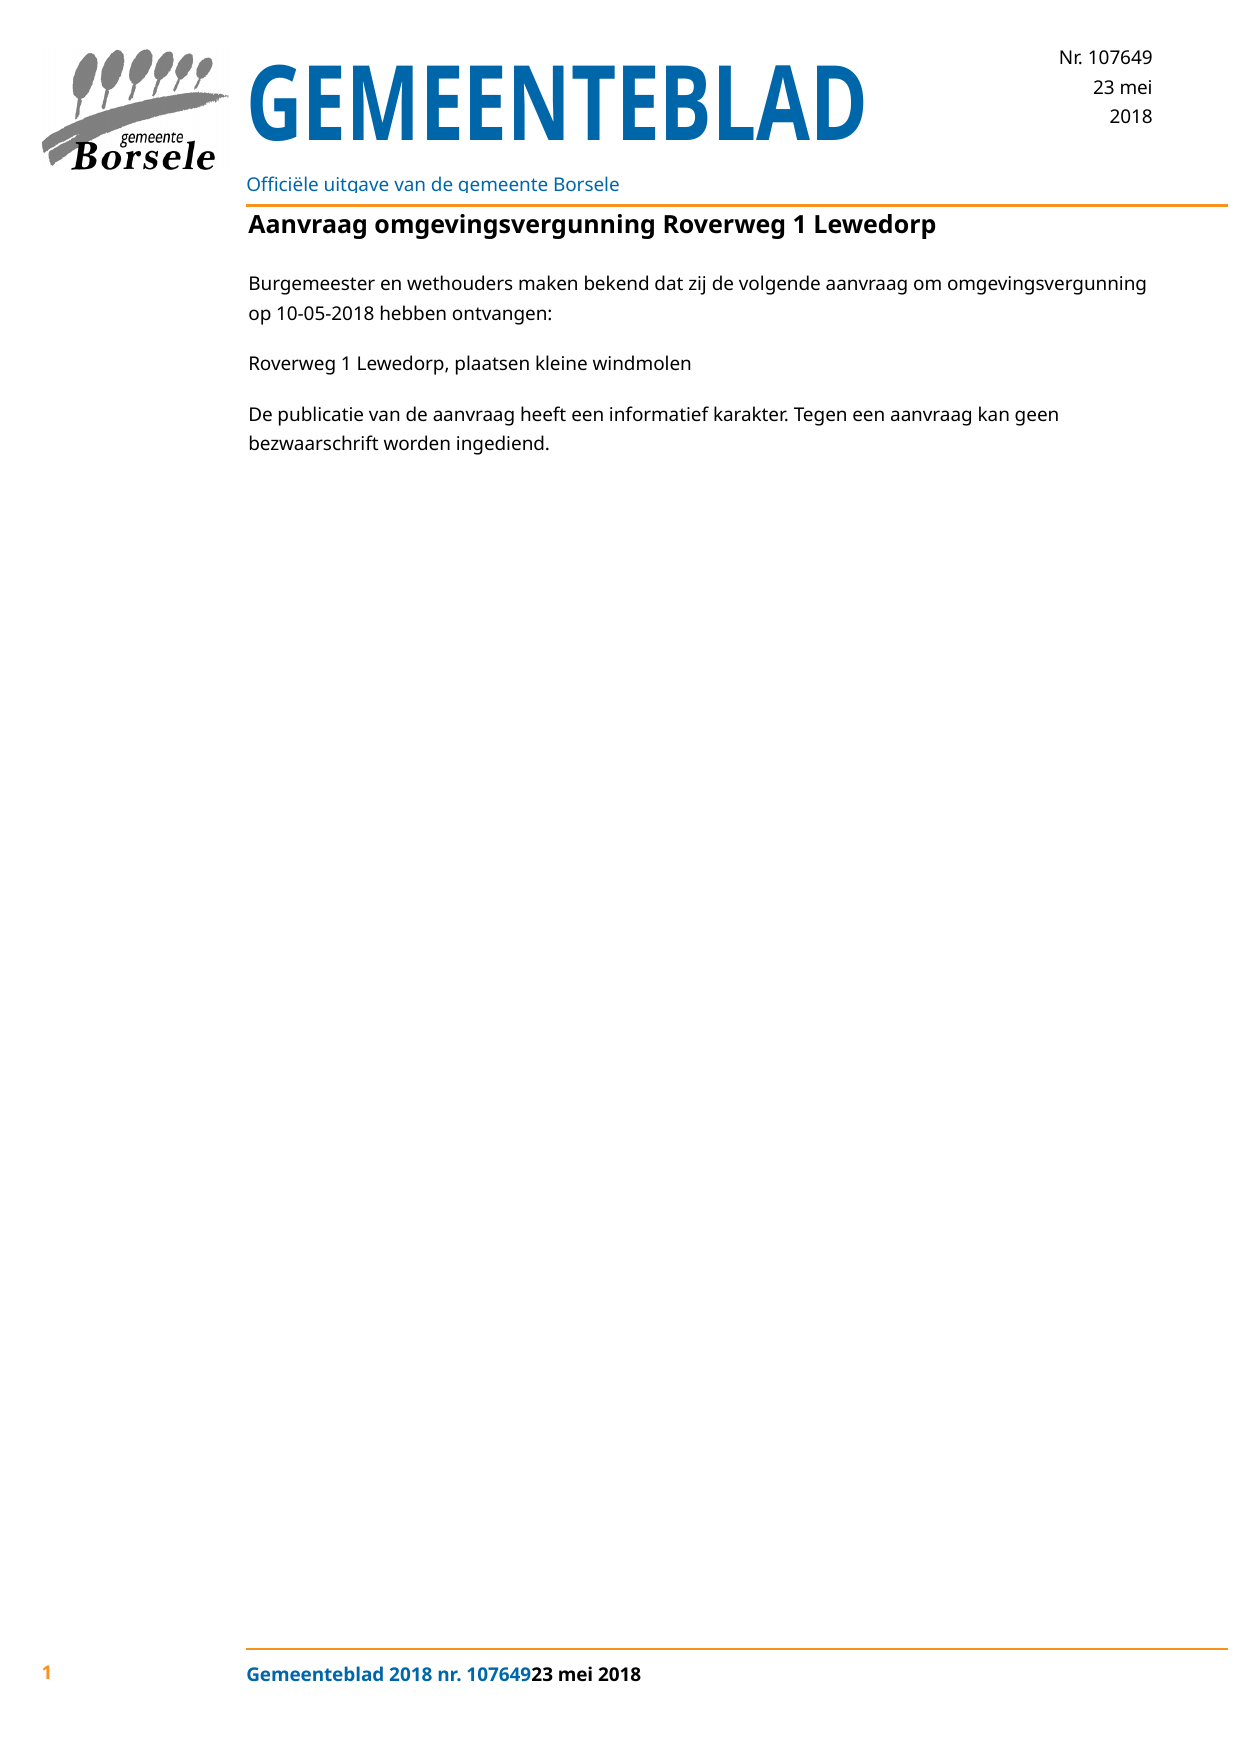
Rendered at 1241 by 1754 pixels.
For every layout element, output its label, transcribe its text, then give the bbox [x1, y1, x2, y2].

text Burgemeester en wethouders maken bekend dat zij de volgende aanvraag om omgevingsvergunning op 10-05-2018 hebben ontvangen: [248, 270, 1152, 326]
text Aanvraag omgevingsvergunning Roverweg 1 Lewedorp [248, 207, 1152, 241]
picture [41, 47, 231, 172]
text De publicatie van de aanvraag heeft een informatief karakter. Tegen een aanvraag kan geen bezwaarschrift worden ingediend. [248, 401, 1152, 456]
text Roverweg 1 Lewedorp, plaatsen kleine windmolen [248, 350, 1152, 376]
